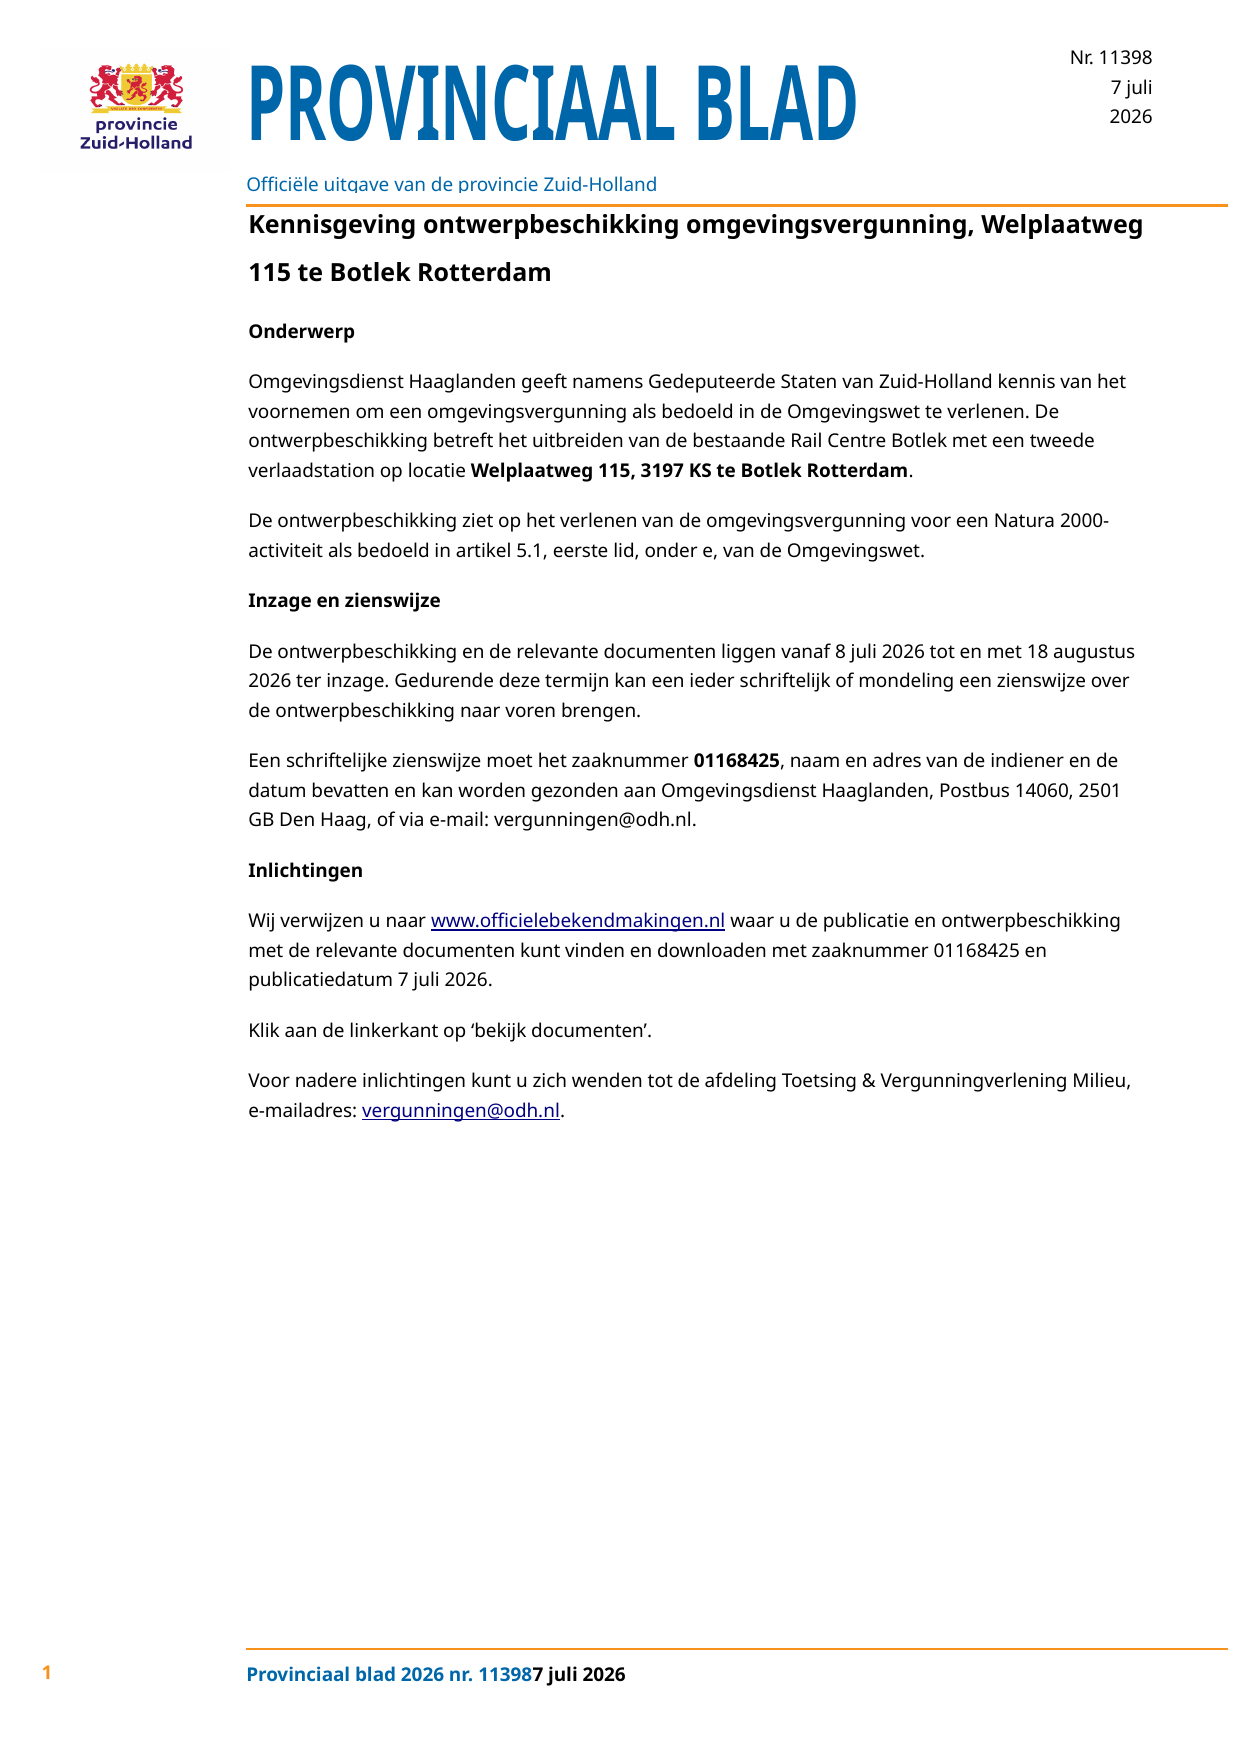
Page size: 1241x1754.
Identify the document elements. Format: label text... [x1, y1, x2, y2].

text Inzage en zienswijze [248, 587, 1152, 613]
text Voor nadere inlichtingen kunt u zich wenden tot de afdeling Toetsing & Vergunningverlening Milieu, e-mailadres: vergunningen@odh.nl. [248, 1067, 1152, 1123]
text De ontwerpbeschikking en de relevante documenten liggen vanaf 8 juli 2026 tot en met 18 augustus 2026 ter inzage. Gedurende deze termijn kan een ieder schriftelijk of mondeling een zienswijze over de ontwerpbeschikking naar voren brengen. [248, 638, 1152, 723]
picture [41, 47, 231, 172]
text Omgevingsdienst Haaglanden geeft namens Gedeputeerde Staten van Zuid-Holland kennis van het voornemen om een omgevingsvergunning als bedoeld in de Omgevingswet te verlenen. De ontwerpbeschikking betreft het uitbreiden van de bestaande Rail Centre Botlek met een tweede verlaadstation op locatie Welplaatweg 115, 3197 KS te Botlek Rotterdam. [248, 368, 1152, 483]
text Inlichtingen [248, 857, 1152, 883]
text Onderwerp [248, 318, 1152, 344]
text Wij verwijzen u naar www.officielebekendmakingen.nl waar u de publicatie en ontwerpbeschikking met de relevante documenten kunt vinden en downloaden met zaaknummer 01168425 en publicatiedatum 7 juli 2026. [248, 907, 1152, 992]
text Een schriftelijke zienswijze moet het zaaknummer 01168425, naam en adres van de indiener en de datum bevatten en kan worden gezonden aan Omgevingsdienst Haaglanden, Postbus 14060, 2501 GB Den Haag, of via e-mail: vergunningen@odh.nl. [248, 747, 1152, 832]
text Kennisgeving ontwerpbeschikking omgevingsvergunning, Welplaatweg 115 te Botlek Rotterdam [248, 207, 1152, 288]
text De ontwerpbeschikking ziet op het verlenen van de omgevingsvergunning voor een Natura 2000-activiteit als bedoeld in artikel 5.1, eerste lid, onder e, van de Omgevingswet. [248, 507, 1152, 563]
text Klik aan de linkerkant op ‘bekijk documenten’. [248, 1017, 1152, 1043]
